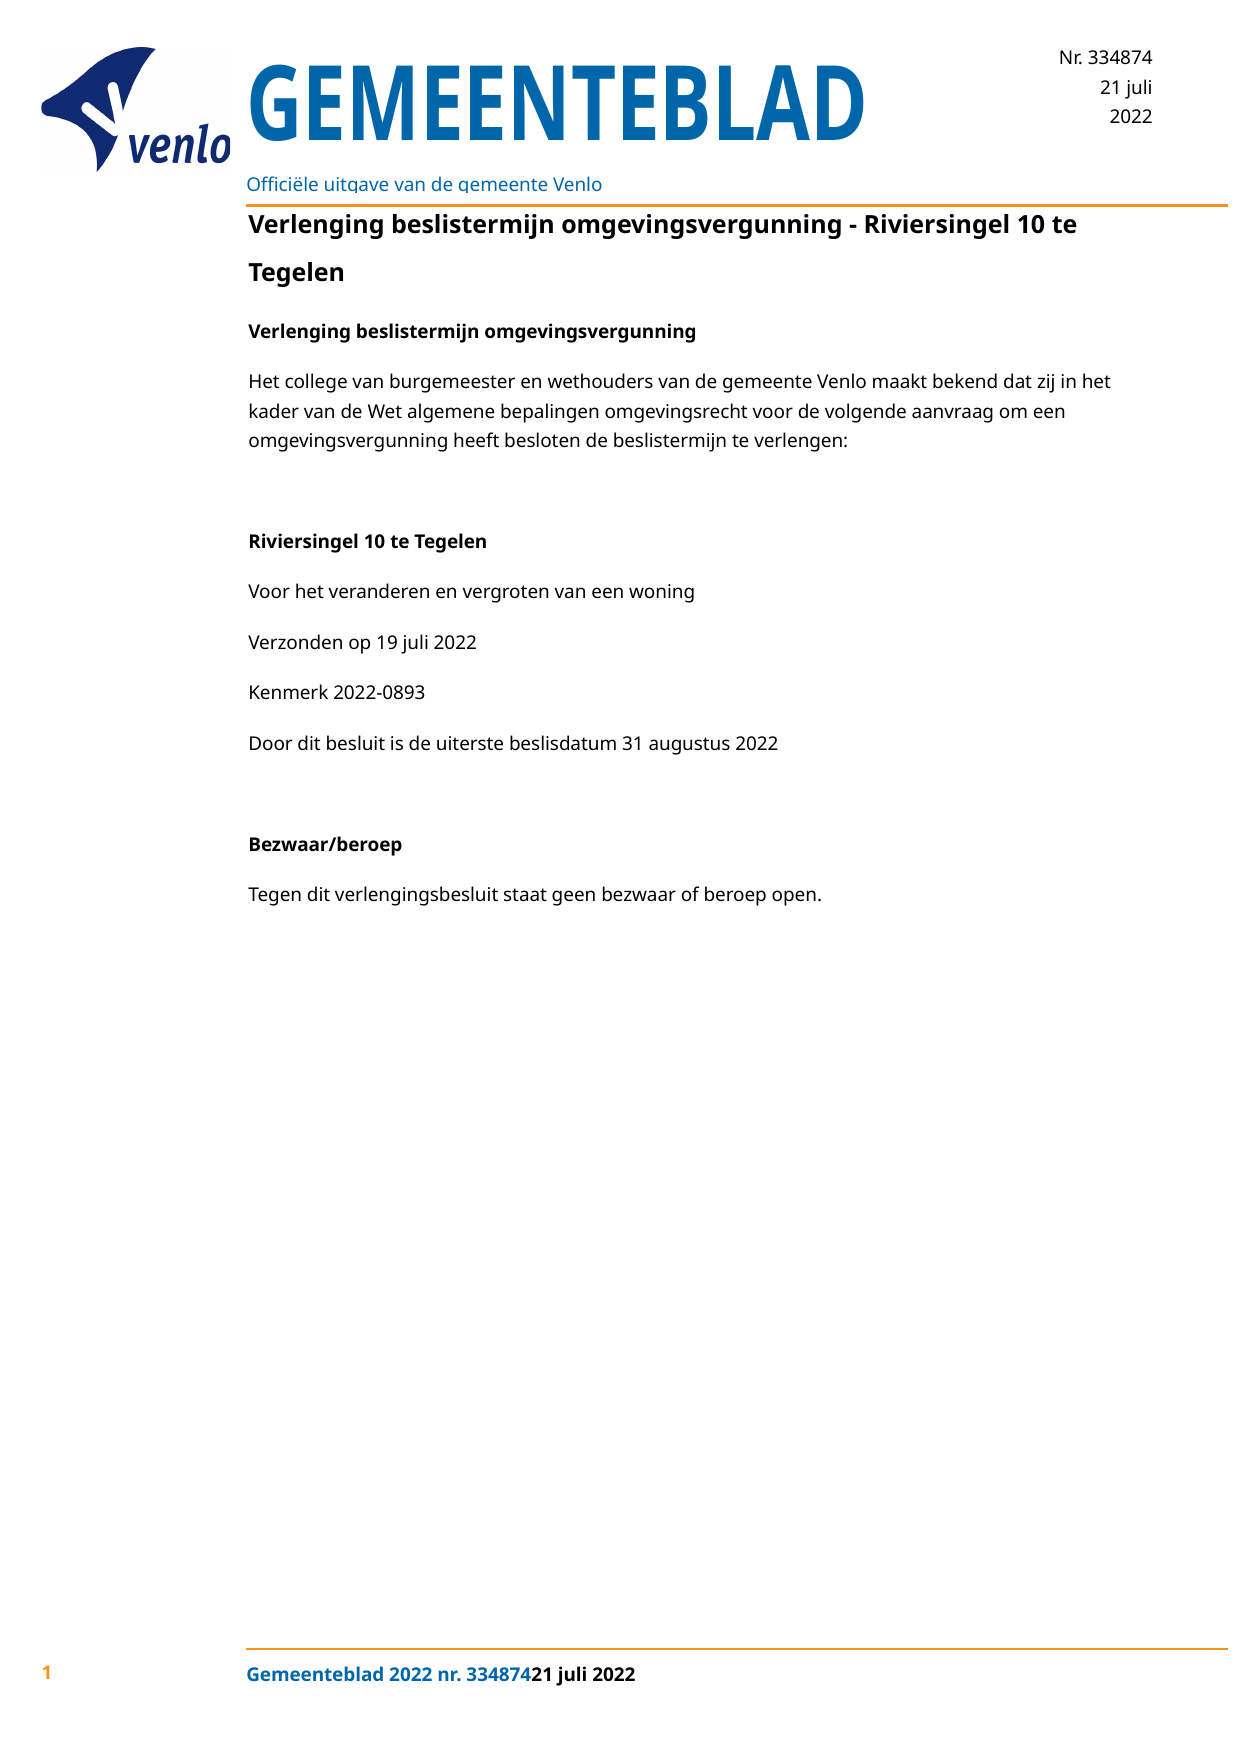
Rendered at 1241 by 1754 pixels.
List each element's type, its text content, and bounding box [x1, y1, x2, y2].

text Door dit besluit is de uiterste beslisdatum 31 augustus 2022 [248, 730, 1152, 756]
text Riviersingel 10 te Tegelen [248, 528, 1152, 554]
text Het college van burgemeester en wethouders van de gemeente Venlo maakt bekend dat zij in het kader van de Wet algemene bepalingen omgevingsrecht voor de volgende aanvraag om een omgevingsvergunning heeft besloten de beslistermijn te verlengen: [248, 368, 1152, 453]
text Voor het veranderen en vergroten van een woning [248, 579, 1152, 604]
text Bezwaar/beroep [248, 831, 1152, 857]
text Kenmerk 2022-0893 [248, 679, 1152, 705]
text Tegen dit verlengingsbesluit staat geen bezwaar of beroep open. [248, 881, 1152, 907]
picture [41, 47, 231, 172]
text Verlenging beslistermijn omgevingsvergunning [248, 318, 1152, 344]
text Verlenging beslistermijn omgevingsvergunning - Riviersingel 10 te Tegelen [248, 207, 1152, 288]
text Verzonden op 19 juli 2022 [248, 629, 1152, 655]
